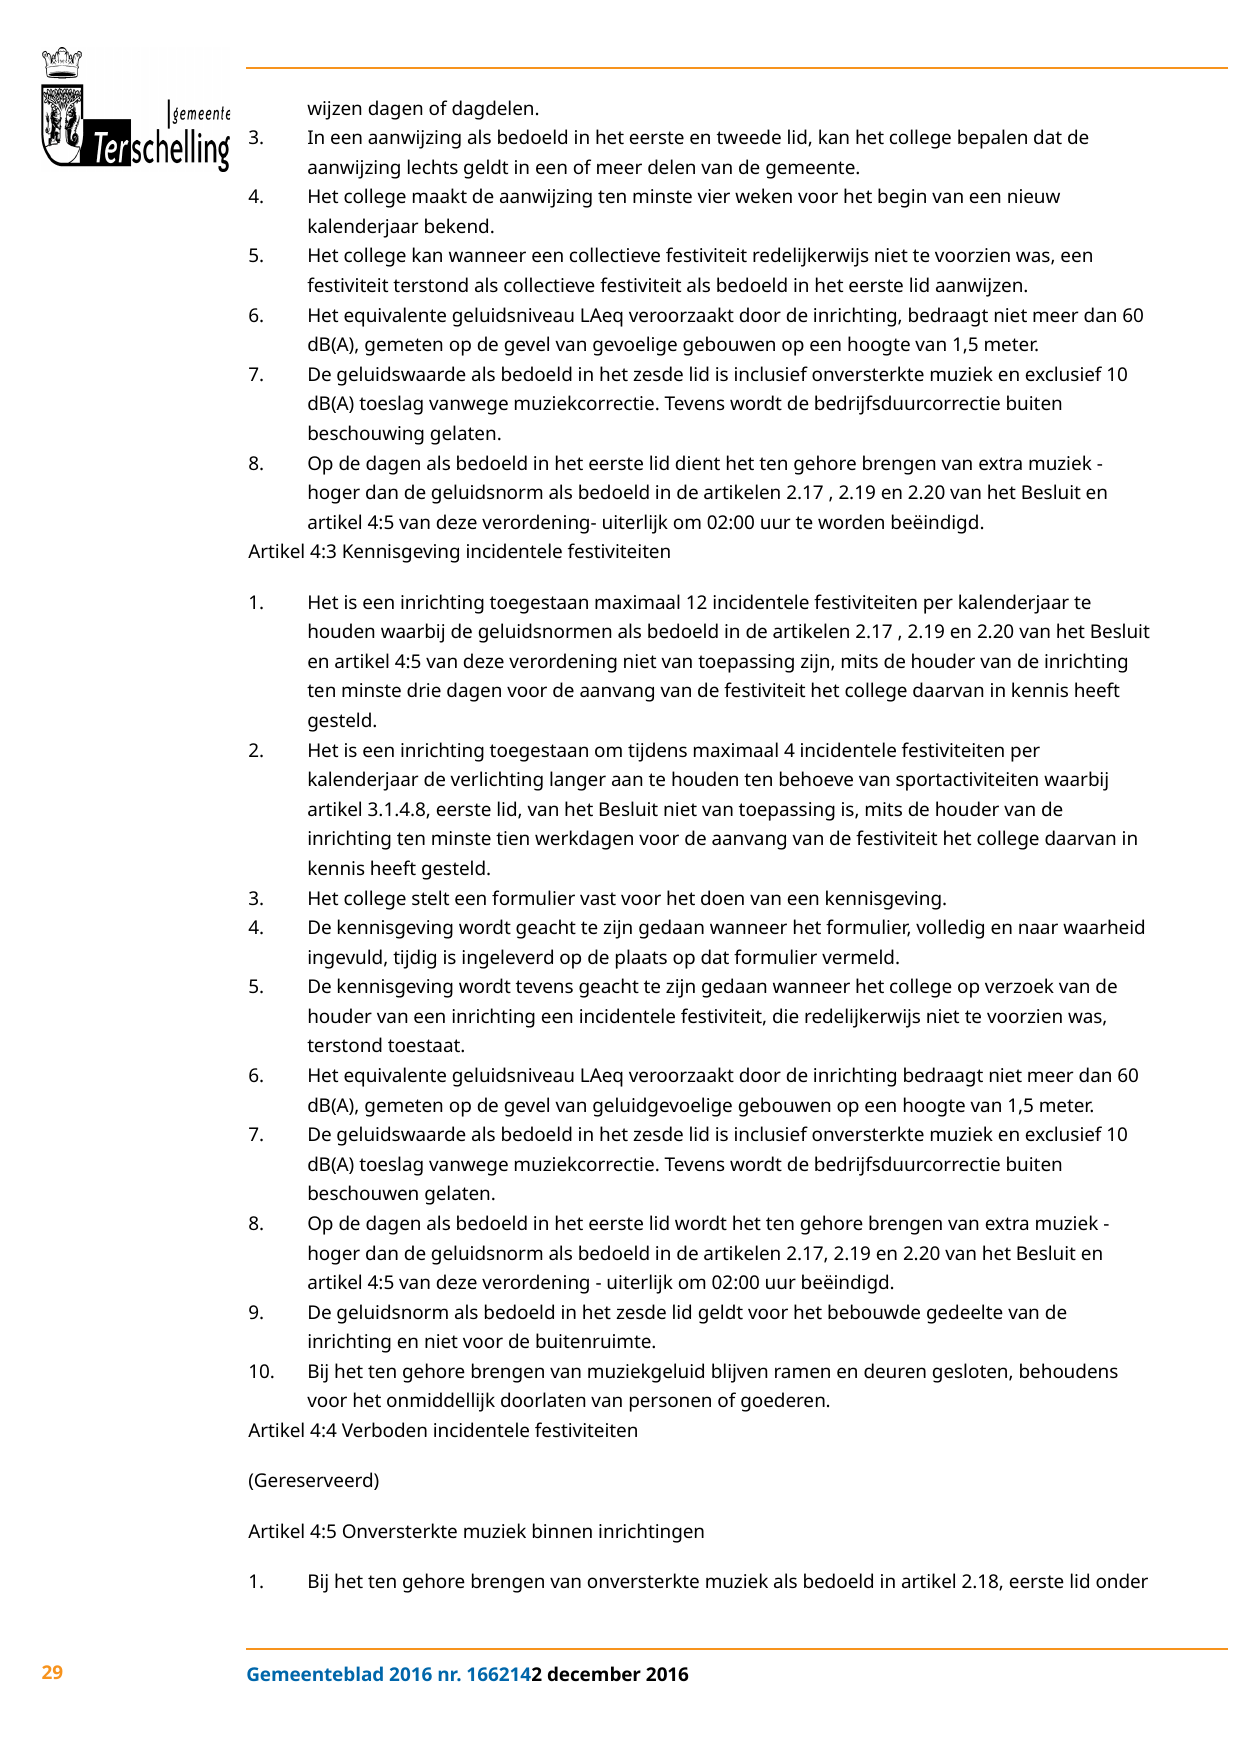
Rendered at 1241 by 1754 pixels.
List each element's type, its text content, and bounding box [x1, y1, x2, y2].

list De kennisgeving wordt tevens geacht te zijn gedaan wanneer het college op verzoek van de houder van een inrichting een incidentele festiviteit, die redelijkerwijs niet te voorzien was, terstond toestaat. [248, 973, 1152, 1058]
list Het college kan wanneer een collectieve festiviteit redelijkerwijs niet te voorzien was, een festiviteit terstond als collectieve festiviteit als bedoeld in het eerste lid aanwijzen. [248, 243, 1152, 298]
text Artikel 4:4 Verboden incidentele festiviteiten [248, 1417, 1152, 1443]
list Het college maakt de aanwijzing ten minste vier weken voor het begin van een nieuw kalenderjaar bekend. [248, 183, 1152, 239]
list Het equivalente geluidsniveau LAeq veroorzaakt door de inrichting bedraagt niet meer dan 60 dB(A), gemeten op de gevel van geluidgevoelige gebouwen op een hoogte van 1,5 meter. [248, 1062, 1152, 1118]
list Het is een inrichting toegestaan om tijdens maximaal 4 incidentele festiviteiten per kalenderjaar de verlichting langer aan te houden ten behoeve van sportactiviteiten waarbij artikel 3.1.4.8, eerste lid, van het Besluit niet van toepassing is, mits de houder van de inrichting ten minste tien werkdagen voor de aanvang van de festiviteit het college daarvan in kennis heeft gesteld. [248, 737, 1152, 881]
picture [41, 47, 231, 172]
text Artikel 4:3 Kennisgeving incidentele festiviteiten [248, 538, 1152, 564]
text (Gereserveerd) [248, 1468, 1152, 1493]
list wijzen dagen of dagdelen. [248, 95, 1152, 121]
list In een aanwijzing als bedoeld in het eerste en tweede lid, kan het college bepalen dat de aanwijzing lechts geldt in een of meer delen van de gemeente. [248, 124, 1152, 180]
text Artikel 4:5 Onversterkte muziek binnen inrichtingen [248, 1518, 1152, 1544]
list Bij het ten gehore brengen van muziekgeluid blijven ramen en deuren gesloten, behoudens voor het onmiddellijk doorlaten van personen of goederen. [248, 1358, 1152, 1413]
list Het equivalente geluidsniveau LAeq veroorzaakt door de inrichting, bedraagt niet meer dan 60 dB(A), gemeten op de gevel van gevoelige gebouwen op een hoogte van 1,5 meter. [248, 302, 1152, 357]
list Bij het ten gehore brengen van onversterkte muziek als bedoeld in artikel 2.18, eerste lid onder [248, 1568, 1152, 1594]
list De geluidsnorm als bedoeld in het zesde lid geldt voor het bebouwde gedeelte van de inrichting en niet voor de buitenruimte. [248, 1299, 1152, 1354]
list De geluidswaarde als bedoeld in het zesde lid is inclusief onversterkte muziek en exclusief 10 dB(A) toeslag vanwege muziekcorrectie. Tevens wordt de bedrijfsduurcorrectie buiten beschouwen gelaten. [248, 1121, 1152, 1206]
list Het college stelt een formulier vast voor het doen van een kennisgeving. [248, 885, 1152, 911]
list Het is een inrichting toegestaan maximaal 12 incidentele festiviteiten per kalenderjaar te houden waarbij de geluidsnormen als bedoeld in de artikelen 2.17 , 2.19 en 2.20 van het Besluit en artikel 4:5 van deze verordening niet van toepassing zijn, mits de houder van de inrichting ten minste drie dagen voor de aanvang van de festiviteit het college daarvan in kennis heeft gesteld. [248, 589, 1152, 733]
list Op de dagen als bedoeld in het eerste lid dient het ten gehore brengen van extra muziek -hoger dan de geluidsnorm als bedoeld in de artikelen 2.17 , 2.19 en 2.20 van het Besluit en artikel 4:5 van deze verordening- uiterlijk om 02:00 uur te worden beëindigd. [248, 450, 1152, 535]
list De kennisgeving wordt geacht te zijn gedaan wanneer het formulier, volledig en naar waarheid ingevuld, tijdig is ingeleverd op de plaats op dat formulier vermeld. [248, 914, 1152, 970]
list Op de dagen als bedoeld in het eerste lid wordt het ten gehore brengen van extra muziek - hoger dan de geluidsnorm als bedoeld in de artikelen 2.17, 2.19 en 2.20 van het Besluit en artikel 4:5 van deze verordening - uiterlijk om 02:00 uur beëindigd. [248, 1210, 1152, 1295]
list De geluidswaarde als bedoeld in het zesde lid is inclusief onversterkte muziek en exclusief 10 dB(A) toeslag vanwege muziekcorrectie. Tevens wordt de bedrijfsduurcorrectie buiten beschouwing gelaten. [248, 361, 1152, 446]
